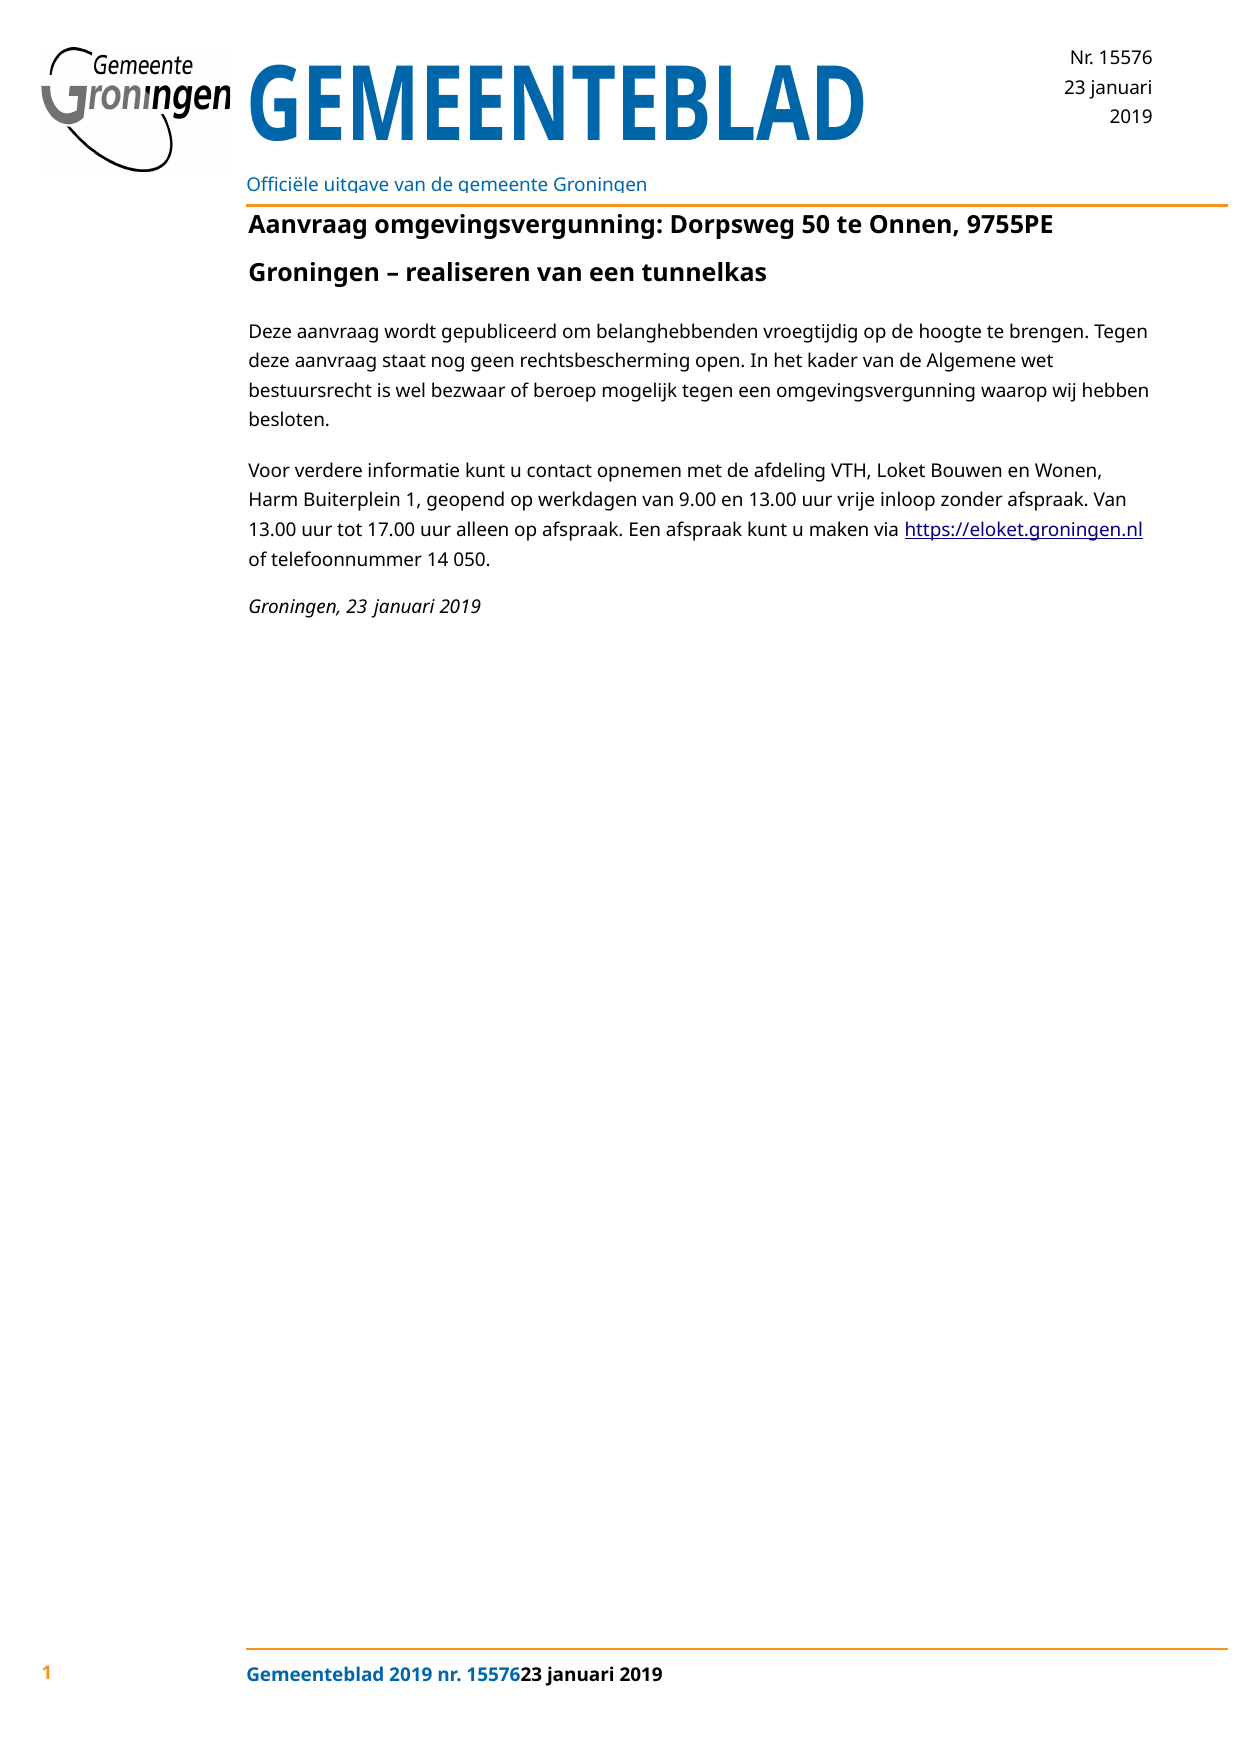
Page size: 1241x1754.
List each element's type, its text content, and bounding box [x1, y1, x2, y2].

text Aanvraag omgevingsvergunning: Dorpsweg 50 te Onnen, 9755PE Groningen – realiseren van een tunnelkas [248, 207, 1152, 288]
picture [41, 47, 231, 172]
text Deze aanvraag wordt gepubliceerd om belanghebbenden vroegtijdig op de hoogte te brengen. Tegen deze aanvraag staat nog geen rechtsbescherming open. In het kader van de Algemene wet bestuursrecht is wel bezwaar of beroep mogelijk tegen een omgevingsvergunning waarop wij hebben besloten. [248, 318, 1152, 432]
text Groningen, 23 januari 2019 [248, 594, 1152, 619]
text Voor verdere informatie kunt u contact opnemen met de afdeling VTH, Loket Bouwen en Wonen, Harm Buiterplein 1, geopend op werkdagen van 9.00 en 13.00 uur vrije inloop zonder afspraak. Van 13.00 uur tot 17.00 uur alleen op afspraak. Een afspraak kunt u maken via https://eloket.groningen.nl of telefoonnummer 14 050. [248, 457, 1152, 572]
